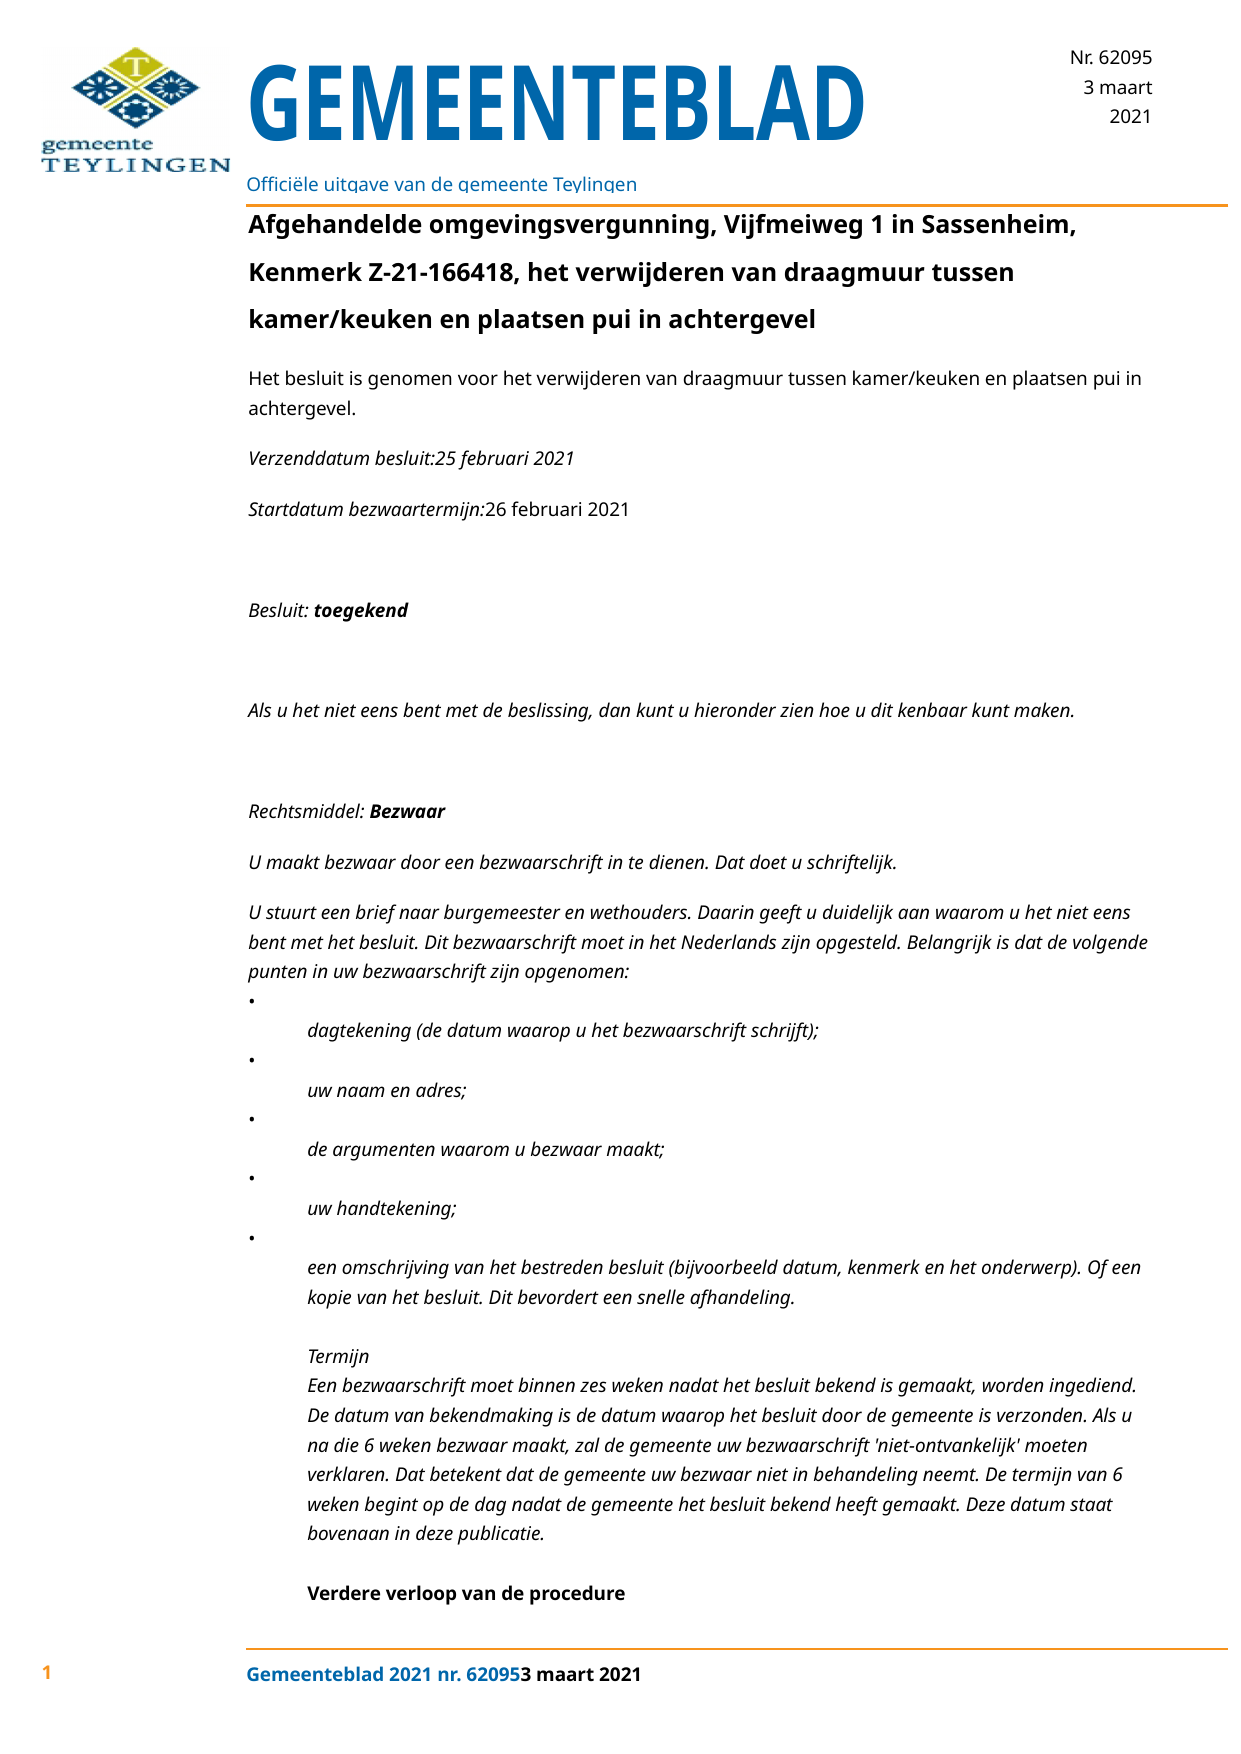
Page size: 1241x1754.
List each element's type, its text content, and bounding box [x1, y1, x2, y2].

picture [41, 47, 231, 172]
list dagtekening (de datum waarop u het bezwaarschrift schrijft); [248, 1018, 1152, 1043]
list Een bezwaarschrift moet binnen zes weken nadat het besluit bekend is gemaakt, worden ingediend. De datum van bekendmaking is de datum waarop het besluit door de gemeente is verzonden. Als u na die 6 weken bezwaar maakt, zal de gemeente uw bezwaarschrift 'niet-ontvankelijk' moeten verklaren. Dat betekent dat de gemeente uw bezwaar niet in behandeling neemt. De termijn van 6 weken begint op de dag nadat de gemeente het besluit bekend heeft gemaakt. Deze datum staat bovenaan in deze publicatie. [248, 1373, 1152, 1546]
text Besluit: toegekend [248, 597, 1152, 622]
text Verzenddatum besluit:25 februari 2021 [248, 446, 1152, 471]
text U maakt bezwaar door een bezwaarschrift in te dienen. Dat doet u schriftelijk. [248, 849, 1152, 874]
list Termijn [248, 1343, 1152, 1369]
text Als u het niet eens bent met de beslissing, dan kunt u hieronder zien hoe u dit kenbaar kunt maken. [248, 698, 1152, 723]
list uw handtekening; [248, 1195, 1152, 1221]
list de argumenten waarom u bezwaar maakt; [248, 1136, 1152, 1162]
text Startdatum bezwaartermijn:26 februari 2021 [248, 496, 1152, 522]
text Rechtsmiddel: Bezwaar [248, 798, 1152, 824]
text U stuurt een brief naar burgemeester en wethouders. Daarin geeft u duidelijk aan waarom u het niet eens bent met het besluit. Dit bezwaarschrift moet in het Nederlands zijn opgesteld. Belangrijk is dat de volgende punten in uw bezwaarschrift zijn opgenomen: [248, 899, 1152, 984]
list uw naam en adres; [248, 1077, 1152, 1102]
list Verdere verloop van de procedure [248, 1580, 1152, 1605]
text Het besluit is genomen voor het verwijderen van draagmuur tussen kamer/keuken en plaatsen pui in achtergevel. [248, 366, 1152, 421]
text Afgehandelde omgevingsvergunning, Vijfmeiweg 1 in Sassenheim, Kenmerk Z-21-166418, het verwijderen van draagmuur tussen kamer/keuken en plaatsen pui in achtergevel [248, 207, 1152, 336]
list een omschrijving van het bestreden besluit (bijvoorbeeld datum, kenmerk en het onderwerp). Of een kopie van het besluit. Dit bevordert een snelle afhandeling. [248, 1254, 1152, 1309]
